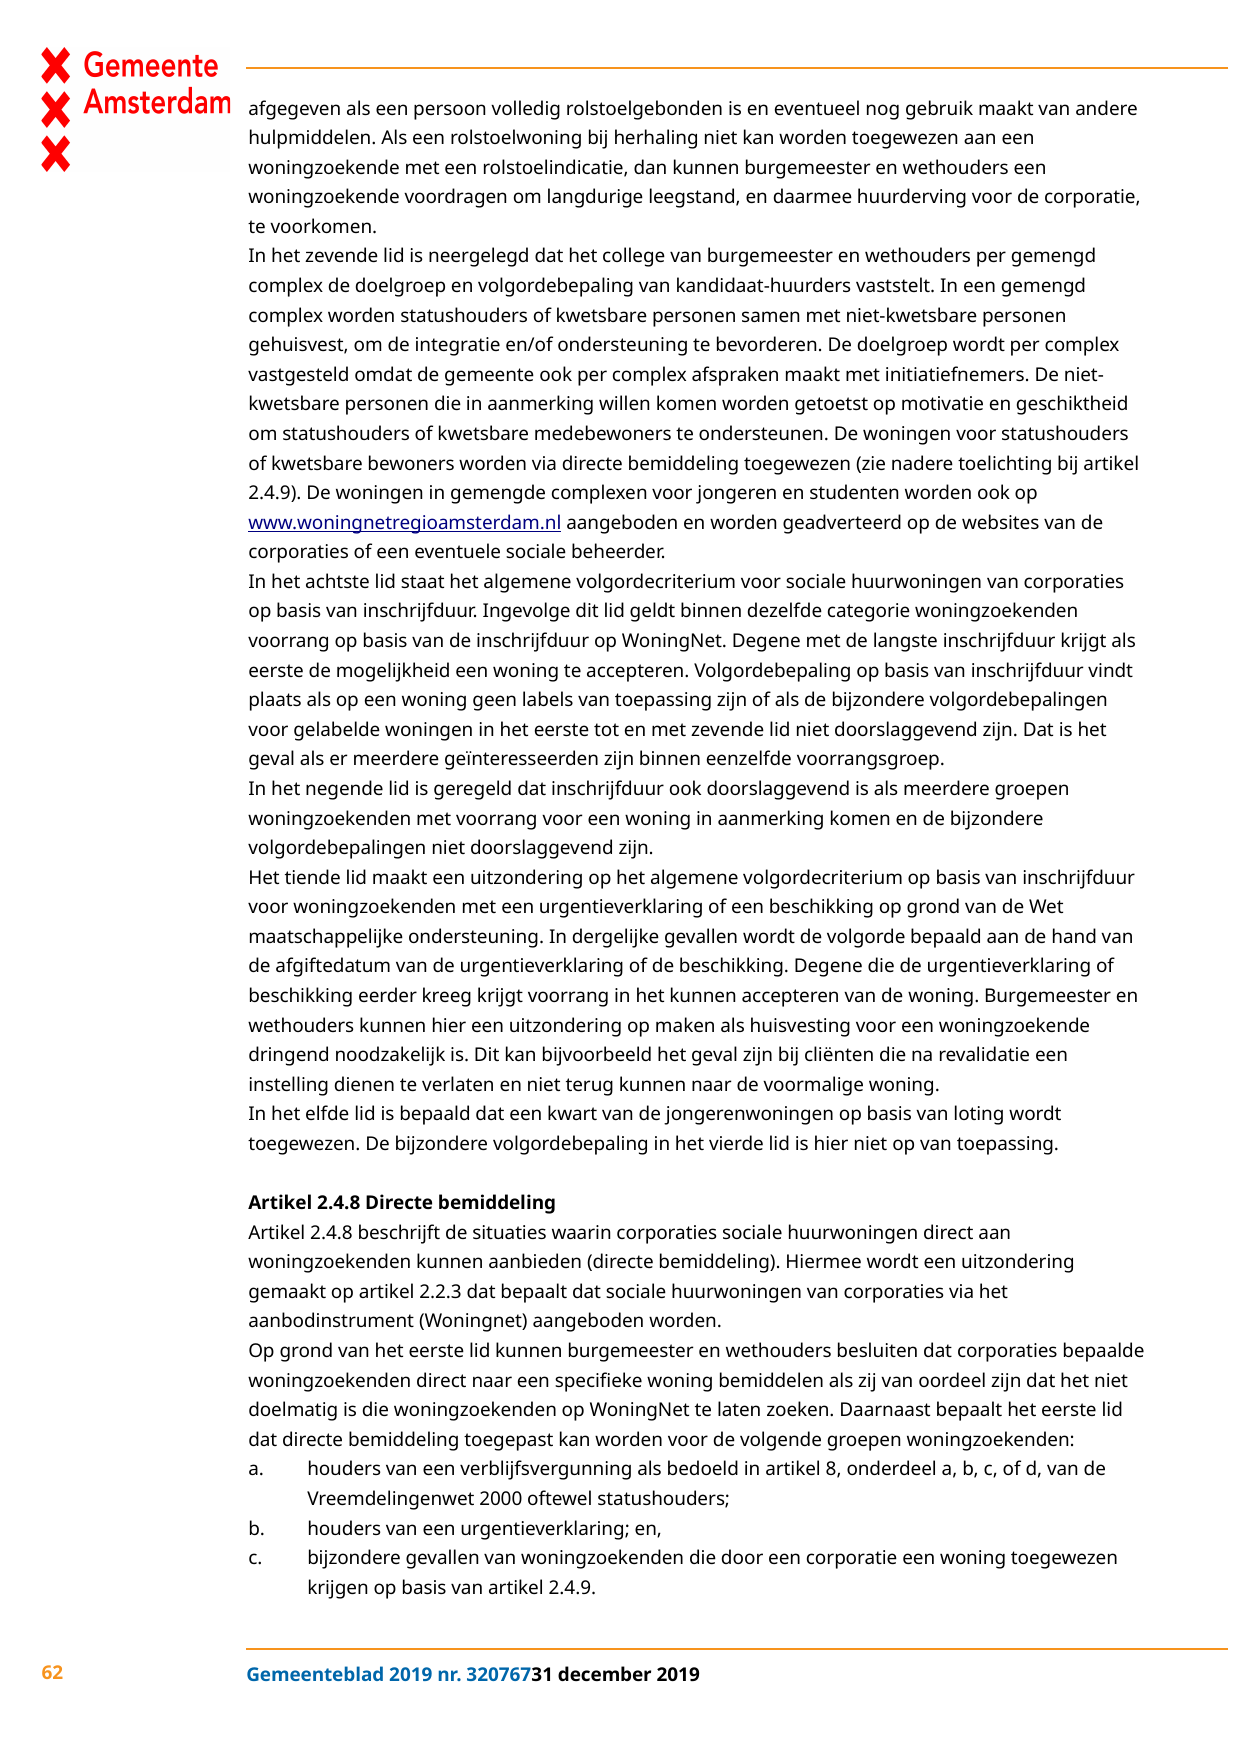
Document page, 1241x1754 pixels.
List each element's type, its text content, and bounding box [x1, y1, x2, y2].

text In het zevende lid is neergelegd dat het college van burgemeester en wethouders per gemengd complex de doelgroep en volgordebepaling van kandidaat-huurders vaststelt. In een gemengd complex worden statushouders of kwetsbare personen samen met niet-kwetsbare personen gehuisvest, om de integratie en/of ondersteuning te bevorderen. De doelgroep wordt per complex vastgesteld omdat de gemeente ook per complex afspraken maakt met initiatiefnemers. De niet-kwetsbare personen die in aanmerking willen komen worden getoetst op motivatie en geschiktheid om statushouders of kwetsbare medebewoners te ondersteunen. De woningen voor statushouders of kwetsbare bewoners worden via directe bemiddeling toegewezen (zie nadere toelichting bij artikel 2.4.9). De woningen in gemengde complexen voor jongeren en studenten worden ook op www.woningnetregioamsterdam.nl aangeboden en worden geadverteerd op de websites van de corporaties of een eventuele sociale beheerder. [248, 243, 1152, 564]
text In het achtste lid staat het algemene volgordecriterium voor sociale huurwoningen van corporaties op basis van inschrijfduur. Ingevolge dit lid geldt binnen dezelfde categorie woningzoekenden voorrang op basis van de inschrijfduur op WoningNet. Degene met de langste inschrijfduur krijgt als eerste de mogelijkheid een woning te accepteren. Volgordebepaling op basis van inschrijfduur vindt plaats als op een woning geen labels van toepassing zijn of als de bijzondere volgordebepalingen voor gelabelde woningen in het eerste tot en met zevende lid niet doorslaggevend zijn. Dat is het geval als er meerdere geïnteresseerden zijn binnen eenzelfde voorrangsgroep. [248, 568, 1152, 771]
text Artikel 2.4.8 beschrijft de situaties waarin corporaties sociale huurwoningen direct aan woningzoekenden kunnen aanbieden (directe bemiddeling). Hiermee wordt een uitzondering gemaakt op artikel 2.2.3 dat bepaalt dat sociale huurwoningen van corporaties via het aanbodinstrument (Woningnet) aangeboden worden. [248, 1219, 1152, 1333]
text In het elfde lid is bepaald dat een kwart van de jongerenwoningen op basis van loting wordt toegewezen. De bijzondere volgordebepaling in het vierde lid is hier niet op van toepassing. [248, 1101, 1152, 1156]
text In het negende lid is geregeld dat inschrijfduur ook doorslaggevend is als meerdere groepen woningzoekenden met voorrang voor een woning in aanmerking komen en de bijzondere volgordebepalingen niet doorslaggevend zijn. [248, 775, 1152, 860]
list houders van een urgentieverklaring; en, [248, 1515, 1152, 1541]
text afgegeven als een persoon volledig rolstoelgebonden is en eventueel nog gebruik maakt van andere hulpmiddelen. Als een rolstoelwoning bij herhaling niet kan worden toegewezen aan een woningzoekende met een rolstoelindicatie, dan kunnen burgemeester en wethouders een woningzoekende voordragen om langdurige leegstand, en daarmee huurderving voor de corporatie, te voorkomen. [248, 95, 1152, 239]
picture [41, 47, 231, 172]
list houders van een verblijfsvergunning als bedoeld in artikel 8, onderdeel a, b, c, of d, van de Vreemdelingenwet 2000 oftewel statushouders; [248, 1456, 1152, 1511]
text Artikel 2.4.8 Directe bemiddeling [248, 1189, 1152, 1215]
text Het tiende lid maakt een uitzondering op het algemene volgordecriterium op basis van inschrijfduur voor woningzoekenden met een urgentieverklaring of een beschikking op grond van de Wet maatschappelijke ondersteuning. In dergelijke gevallen wordt de volgorde bepaald aan de hand van de afgiftedatum van de urgentieverklaring of de beschikking. Degene die de urgentieverklaring of beschikking eerder kreeg krijgt voorrang in het kunnen accepteren van de woning. Burgemeester en wethouders kunnen hier een uitzondering op maken als huisvesting voor een woningzoekende dringend noodzakelijk is. Dit kan bijvoorbeeld het geval zijn bij cliënten die na revalidatie een instelling dienen te verlaten en niet terug kunnen naar de voormalige woning. [248, 864, 1152, 1097]
list bijzondere gevallen van woningzoekenden die door een corporatie een woning toegewezen krijgen op basis van artikel 2.4.9. [248, 1544, 1152, 1600]
text Op grond van het eerste lid kunnen burgemeester en wethouders besluiten dat corporaties bepaalde woningzoekenden direct naar een specifieke woning bemiddelen als zij van oordeel zijn dat het niet doelmatig is die woningzoekenden op WoningNet te laten zoeken. Daarnaast bepaalt het eerste lid dat directe bemiddeling toegepast kan worden voor de volgende groepen woningzoekenden: [248, 1337, 1152, 1452]
